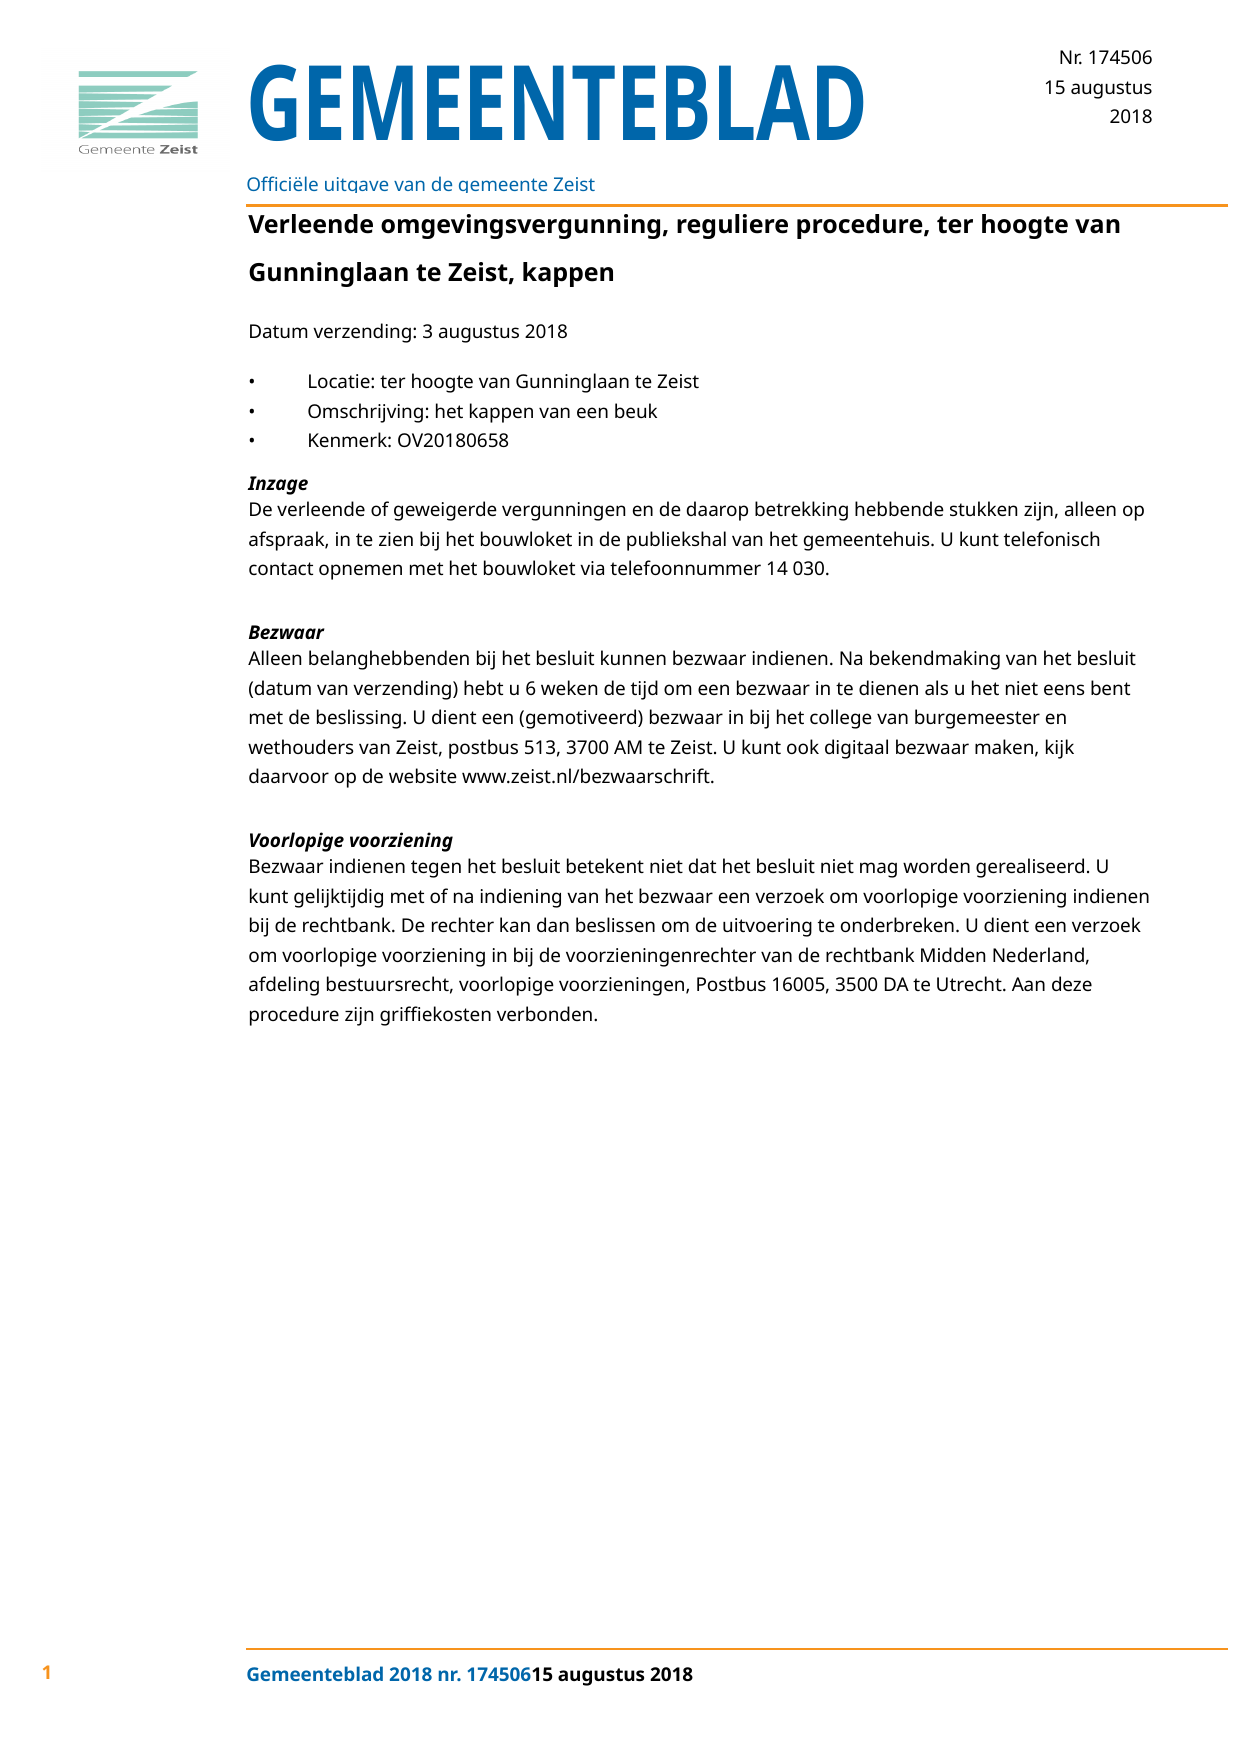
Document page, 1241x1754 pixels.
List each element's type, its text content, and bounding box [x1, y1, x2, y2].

list Kenmerk: OV20180658 [248, 427, 1152, 453]
text Datum verzending: 3 augustus 2018 [248, 318, 1152, 344]
text Bezwaar [248, 619, 1152, 645]
picture [41, 47, 231, 172]
text Alleen belanghebbenden bij het besluit kunnen bezwaar indienen. Na bekendmaking van het besluit (datum van verzending) hebt u 6 weken de tijd om een bezwaar in te dienen als u het niet eens bent met de beslissing. U dient een (gemotiveerd) bezwaar in bij het college van burgemeester en wethouders van Zeist, postbus 513, 3700 AM te Zeist. U kunt ook digitaal bezwaar maken, kijk daarvoor op de website www.zeist.nl/bezwaarschrift. [248, 645, 1152, 789]
list Locatie: ter hoogte van Gunninglaan te Zeist [248, 368, 1152, 394]
text Inzage [248, 471, 1152, 496]
text Bezwaar indienen tegen het besluit betekent niet dat het besluit niet mag worden gerealiseerd. U kunt gelijktijdig met of na indiening van het bezwaar een verzoek om voorlopige voorziening indienen bij de rechtbank. De rechter kan dan beslissen om de uitvoering te onderbreken. U dient een verzoek om voorlopige voorziening in bij de voorzieningenrechter van de rechtbank Midden Nederland, afdeling bestuursrecht, voorlopige voorzieningen, Postbus 16005, 3500 DA te Utrecht. Aan deze procedure zijn griffiekosten verbonden. [248, 853, 1152, 1027]
text Verleende omgevingsvergunning, reguliere procedure, ter hoogte van Gunninglaan te Zeist, kappen [248, 207, 1152, 288]
text De verleende of geweigerde vergunningen en de daarop betrekking hebbende stukken zijn, alleen op afspraak, in te zien bij het bouwloket in de publiekshal van het gemeentehuis. U kunt telefonisch contact opnemen met het bouwloket via telefoonnummer 14 030. [248, 496, 1152, 581]
text Voorlopige voorziening [248, 827, 1152, 853]
list Omschrijving: het kappen van een beuk [248, 398, 1152, 424]
